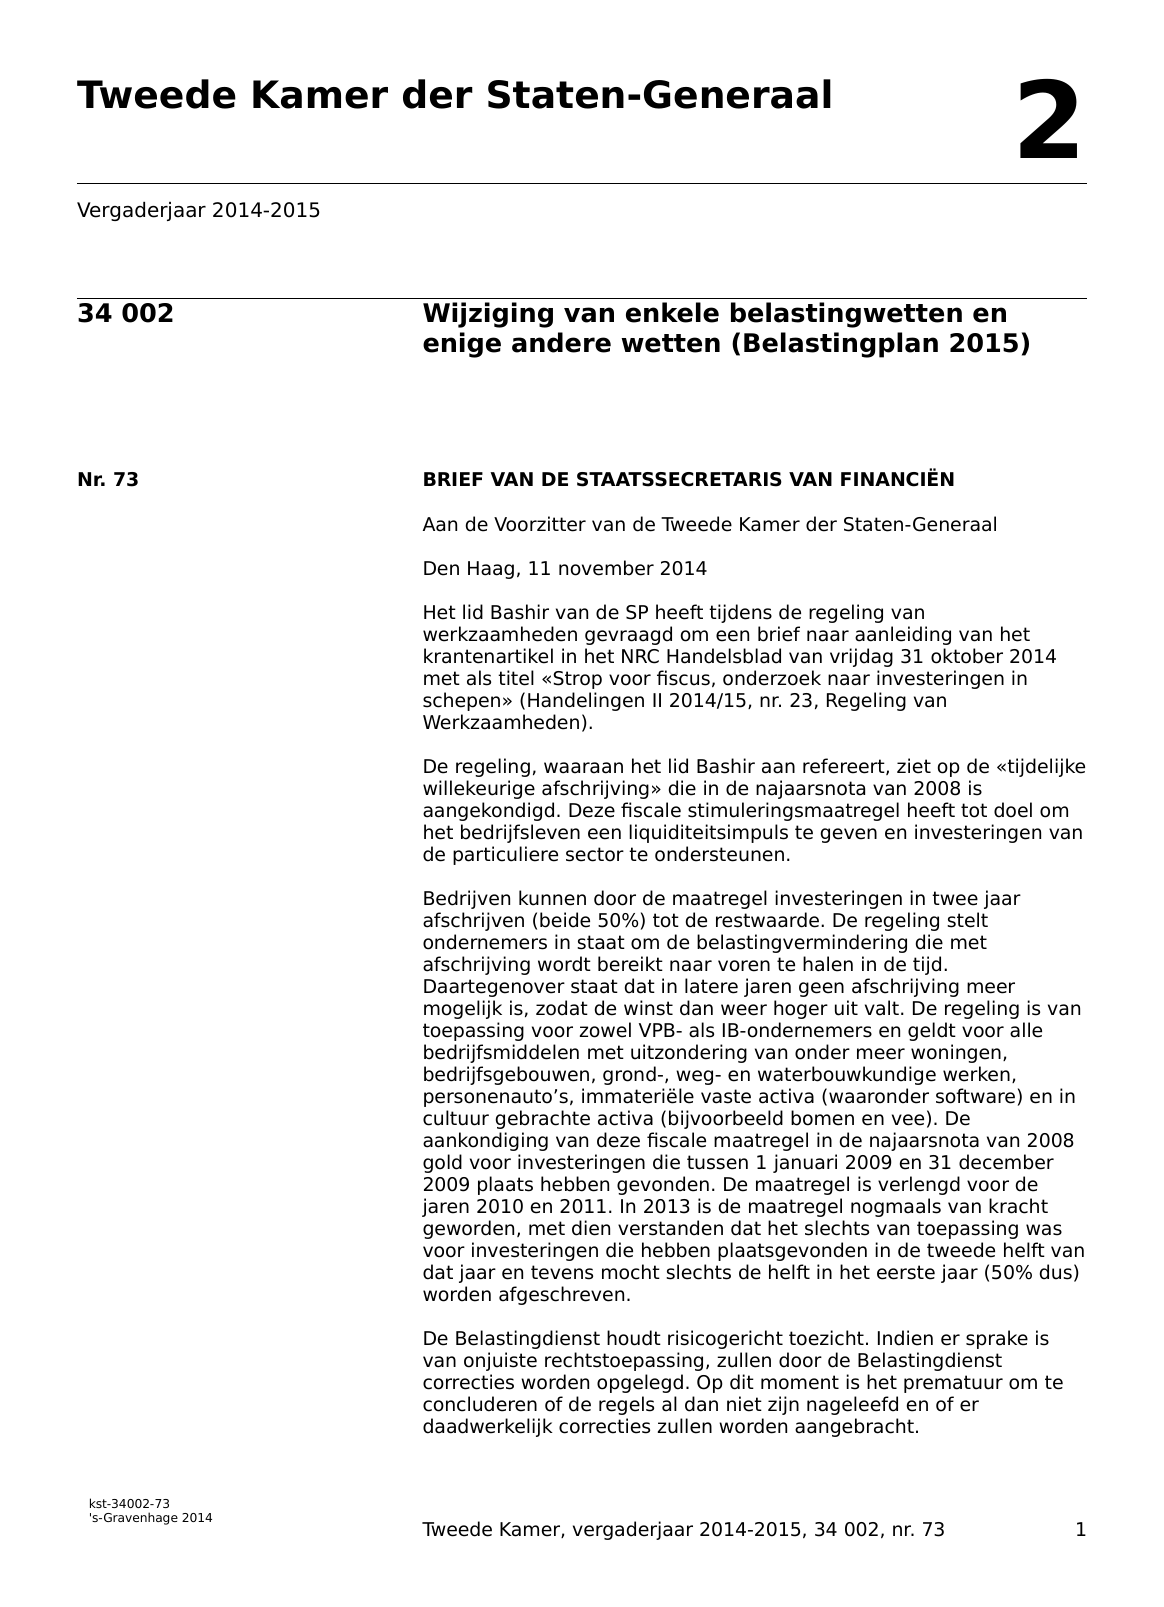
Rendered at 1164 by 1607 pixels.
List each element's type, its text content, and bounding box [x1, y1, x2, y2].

text Bedrijven kunnen door de maatregel investeringen in twee jaar afschrijven (beide 50%) tot de restwaarde. De regeling stelt ondernemers in staat om de belastingvermindering die met afschrijving wordt bereikt naar voren te halen in de tijd. Daartegenover staat dat in latere jaren geen afschrijving meer mogelijk is, zodat de winst dan weer hoger uit valt. De regeling is van toepassing voor zowel VPB- als IB-ondernemers en geldt voor alle bedrijfsmiddelen met uitzondering van onder meer woningen, bedrijfsgebouwen, grond-, weg- en waterbouwkundige werken, personenauto’s, immateriële vaste activa (waaronder software) en in cultuur gebrachte activa (bijvoorbeeld bomen en vee). De aankondiging van deze fiscale maatregel in de najaarsnota van 2008 gold voor investeringen die tussen 1 januari 2009 en 31 december 2009 plaats hebben gevonden. De maatregel is verlengd voor de jaren 2010 en 2011. In 2013 is de maatregel nogmaals van kracht geworden, met dien verstanden dat het slechts van toepassing was voor investeringen die hebben plaatsgevonden in de tweede helft van dat jaar en tevens mocht slechts de helft in het eerste jaar (50% dus) worden afgeschreven. [422, 888, 1087, 1306]
text Den Haag, 11 november 2014 [422, 558, 1087, 580]
text 's-Gravenhage 2014 [88, 1511, 323, 1525]
text kst-34002-73 [88, 1497, 323, 1511]
text Het lid Bashir van de SP heeft tijdens de regeling van werkzaamheden gevraagd om een brief naar aanleiding van het krantenartikel in het NRC Handelsblad van vrijdag 31 oktober 2014 met als titel «Strop voor fiscus, onderzoek naar investeringen in schepen» (Handelingen II 2014/15, nr. 23, Regeling van Werkzaamheden). [422, 602, 1087, 734]
subtitle 34 002 Wijziging van enkele belastingwetten en enige andere wetten (Belastingplan 2015) [77, 299, 1087, 358]
table_header Tweede Kamer der Staten-Generaal [77, 59, 886, 183]
text De Belastingdienst houdt risicogericht toezicht. Indien er sprake is van onjuiste rechtstoepassing, zullen door de Belastingdienst correcties worden opgelegd. Op dit moment is het prematuur om te concluderen of de regels al dan niet zijn nageleefd en of er daadwerkelijk correcties zullen worden aangebracht. [422, 1328, 1087, 1438]
subtitle Nr. 73 BRIEF VAN DE STAATSSECRETARIS VAN FINANCIËN [77, 469, 1087, 491]
text Aan de Voorzitter van de Tweede Kamer der Staten-Generaal [422, 513, 1087, 536]
text De regeling, waaraan het lid Bashir aan refereert, ziet op de «tijdelijke willekeurige afschrijving» die in de najaarsnota van 2008 is aangekondigd. Deze fiscale stimuleringsmaatregel heeft tot doel om het bedrijfsleven een liquiditeitsimpuls te geven en investeringen van de particuliere sector te ondersteunen. [422, 756, 1087, 866]
table_header 2 [886, 59, 1087, 183]
table_cell Vergaderjaar 2014-2015 [77, 184, 1087, 298]
